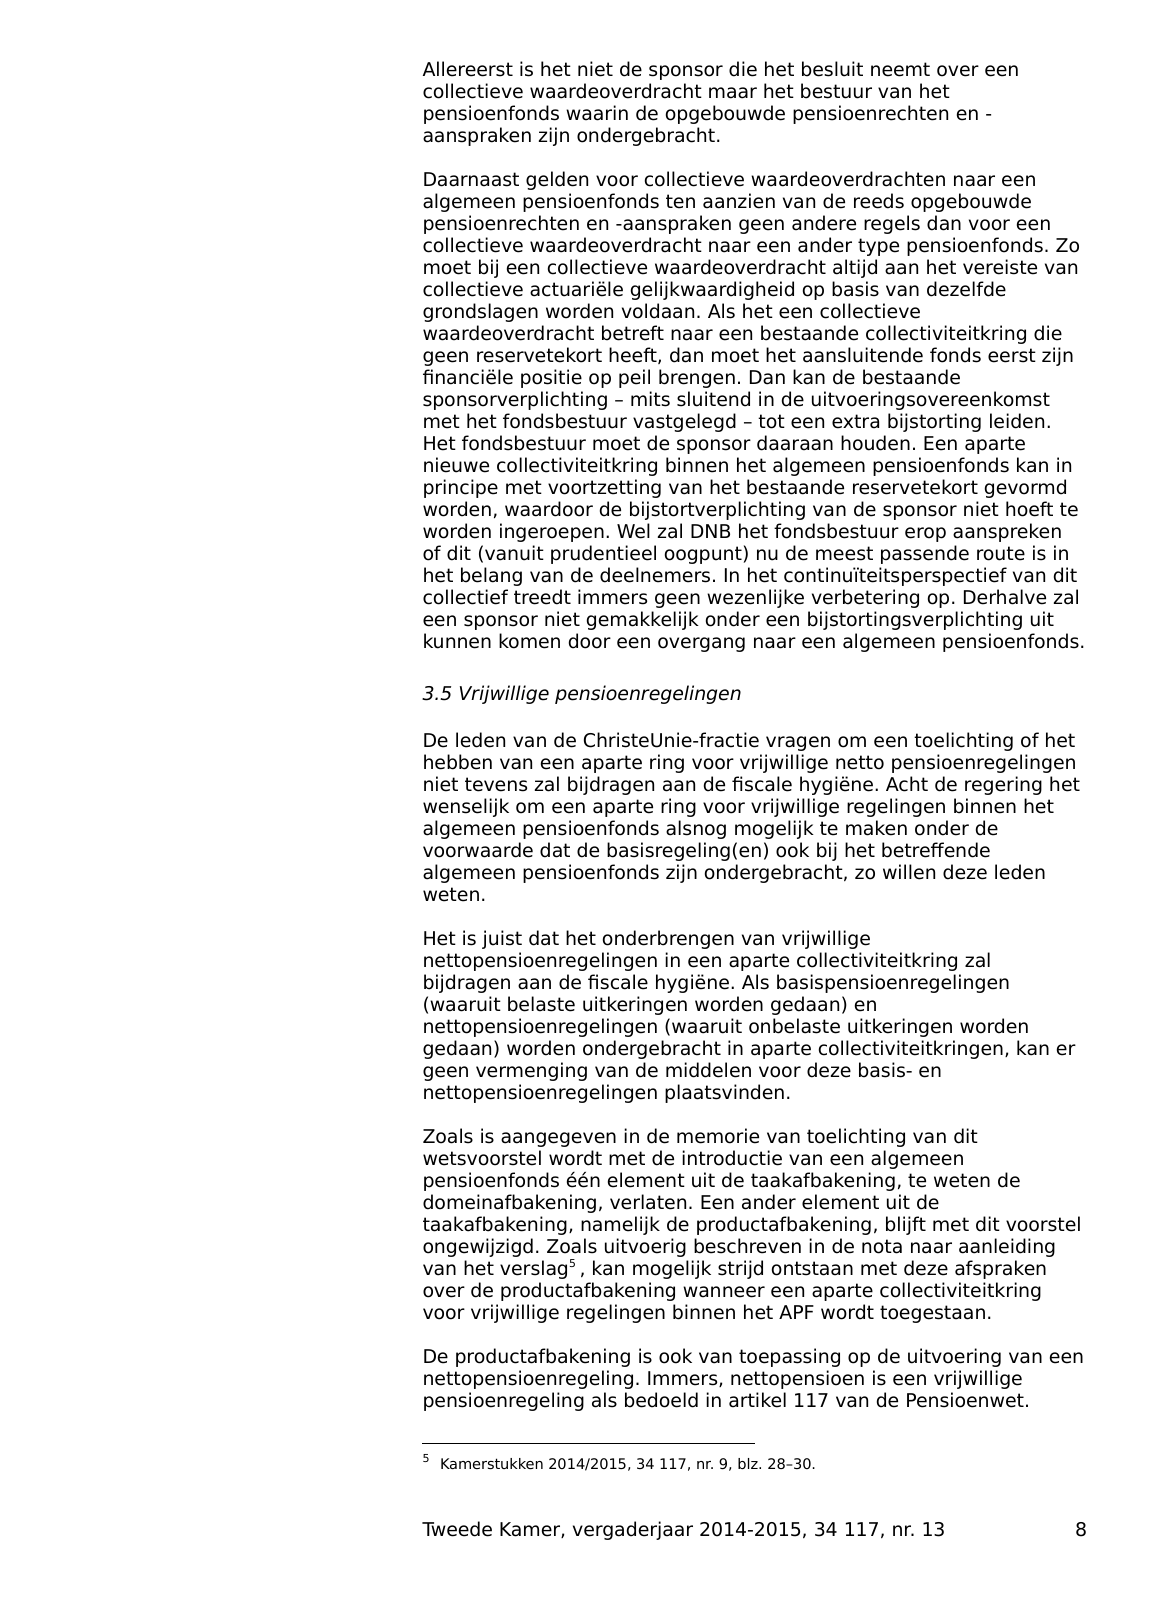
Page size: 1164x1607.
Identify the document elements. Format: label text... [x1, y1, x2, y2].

text De productafbakening is ook van toepassing op de uitvoering van een nettopensioenregeling. Immers, nettopensioen is een vrijwillige pensioenregeling als bedoeld in artikel 117 van de Pensioenwet. [422, 1346, 1087, 1412]
text De leden van de ChristeUnie-fractie vragen om een toelichting of het hebben van een aparte ring voor vrijwillige netto pensioenregelingen niet tevens zal bijdragen aan de fiscale hygiëne. Acht de regering het wenselijk om een aparte ring voor vrijwillige regelingen binnen het algemeen pensioenfonds alsnog mogelijk te maken onder de voorwaarde dat de basisregeling(en) ook bij het betreffende algemeen pensioenfonds zijn ondergebracht, zo willen deze leden weten. [422, 730, 1087, 906]
text Allereerst is het niet de sponsor die het besluit neemt over een collectieve waardeoverdracht maar het bestuur van het pensioenfonds waarin de opgebouwde pensioenrechten en -aanspraken zijn ondergebracht. [422, 59, 1087, 147]
text Zoals is aangegeven in de memorie van toelichting van dit wetsvoorstel wordt met de introductie van een algemeen pensioenfonds één element uit de taakafbakening, te weten de domeinafbakening, verlaten. Een ander element uit de taakafbakening, namelijk de productafbakening, blijft met dit voorstel ongewijzigd. Zoals uitvoerig beschreven in de nota naar aanleiding van het verslag, kan mogelijk strijd ontstaan met deze afspraken over de productafbakening wanneer een aparte collectiviteitkring voor vrijwillige regelingen binnen het APF wordt toegestaan. [422, 1126, 1087, 1323]
text Kamerstukken 2014/2015, 34 117, nr. 9, blz. 28–30. [422, 1452, 1087, 1474]
text Daarnaast gelden voor collectieve waardeoverdrachten naar een algemeen pensioenfonds ten aanzien van de reeds opgebouwde pensioenrechten en -aanspraken geen andere regels dan voor een collectieve waardeoverdracht naar een ander type pensioenfonds. Zo moet bij een collectieve waardeoverdracht altijd aan het vereiste van collectieve actuariële gelijkwaardigheid op basis van dezelfde grondslagen worden voldaan. Als het een collectieve waardeoverdracht betreft naar een bestaande collectiviteitkring die geen reservetekort heeft, dan moet het aansluitende fonds eerst zijn financiële positie op peil brengen. Dan kan de bestaande sponsorverplichting – mits sluitend in de uitvoeringsovereenkomst met het fondsbestuur vastgelegd – tot een extra bijstorting leiden. Het fondsbestuur moet de sponsor daaraan houden. Een aparte nieuwe collectiviteitkring binnen het algemeen pensioenfonds kan in principe met voortzetting van het bestaande reservetekort gevormd worden, waardoor de bijstortverplichting van de sponsor niet hoeft te worden ingeroepen. Wel zal DNB het fondsbestuur erop aanspreken of dit (vanuit prudentieel oogpunt) nu de meest passende route is in het belang van de deelnemers. In het continuïteitsperspectief van dit collectief treedt immers geen wezenlijke verbetering op. Derhalve zal een sponsor niet gemakkelijk onder een bijstortingsverplichting uit kunnen komen door een overgang naar een algemeen pensioenfonds. [422, 169, 1087, 653]
text Het is juist dat het onderbrengen van vrijwillige nettopensioenregelingen in een aparte collectiviteitkring zal bijdragen aan de fiscale hygiëne. Als basispensioenregelingen (waaruit belaste uitkeringen worden gedaan) en nettopensioenregelingen (waaruit onbelaste uitkeringen worden gedaan) worden ondergebracht in aparte collectiviteitkringen, kan er geen vermenging van de middelen voor deze basis- en nettopensioenregelingen plaatsvinden. [422, 928, 1087, 1103]
subtitle 3.5 Vrijwillige pensioenregelingen [422, 683, 1087, 705]
